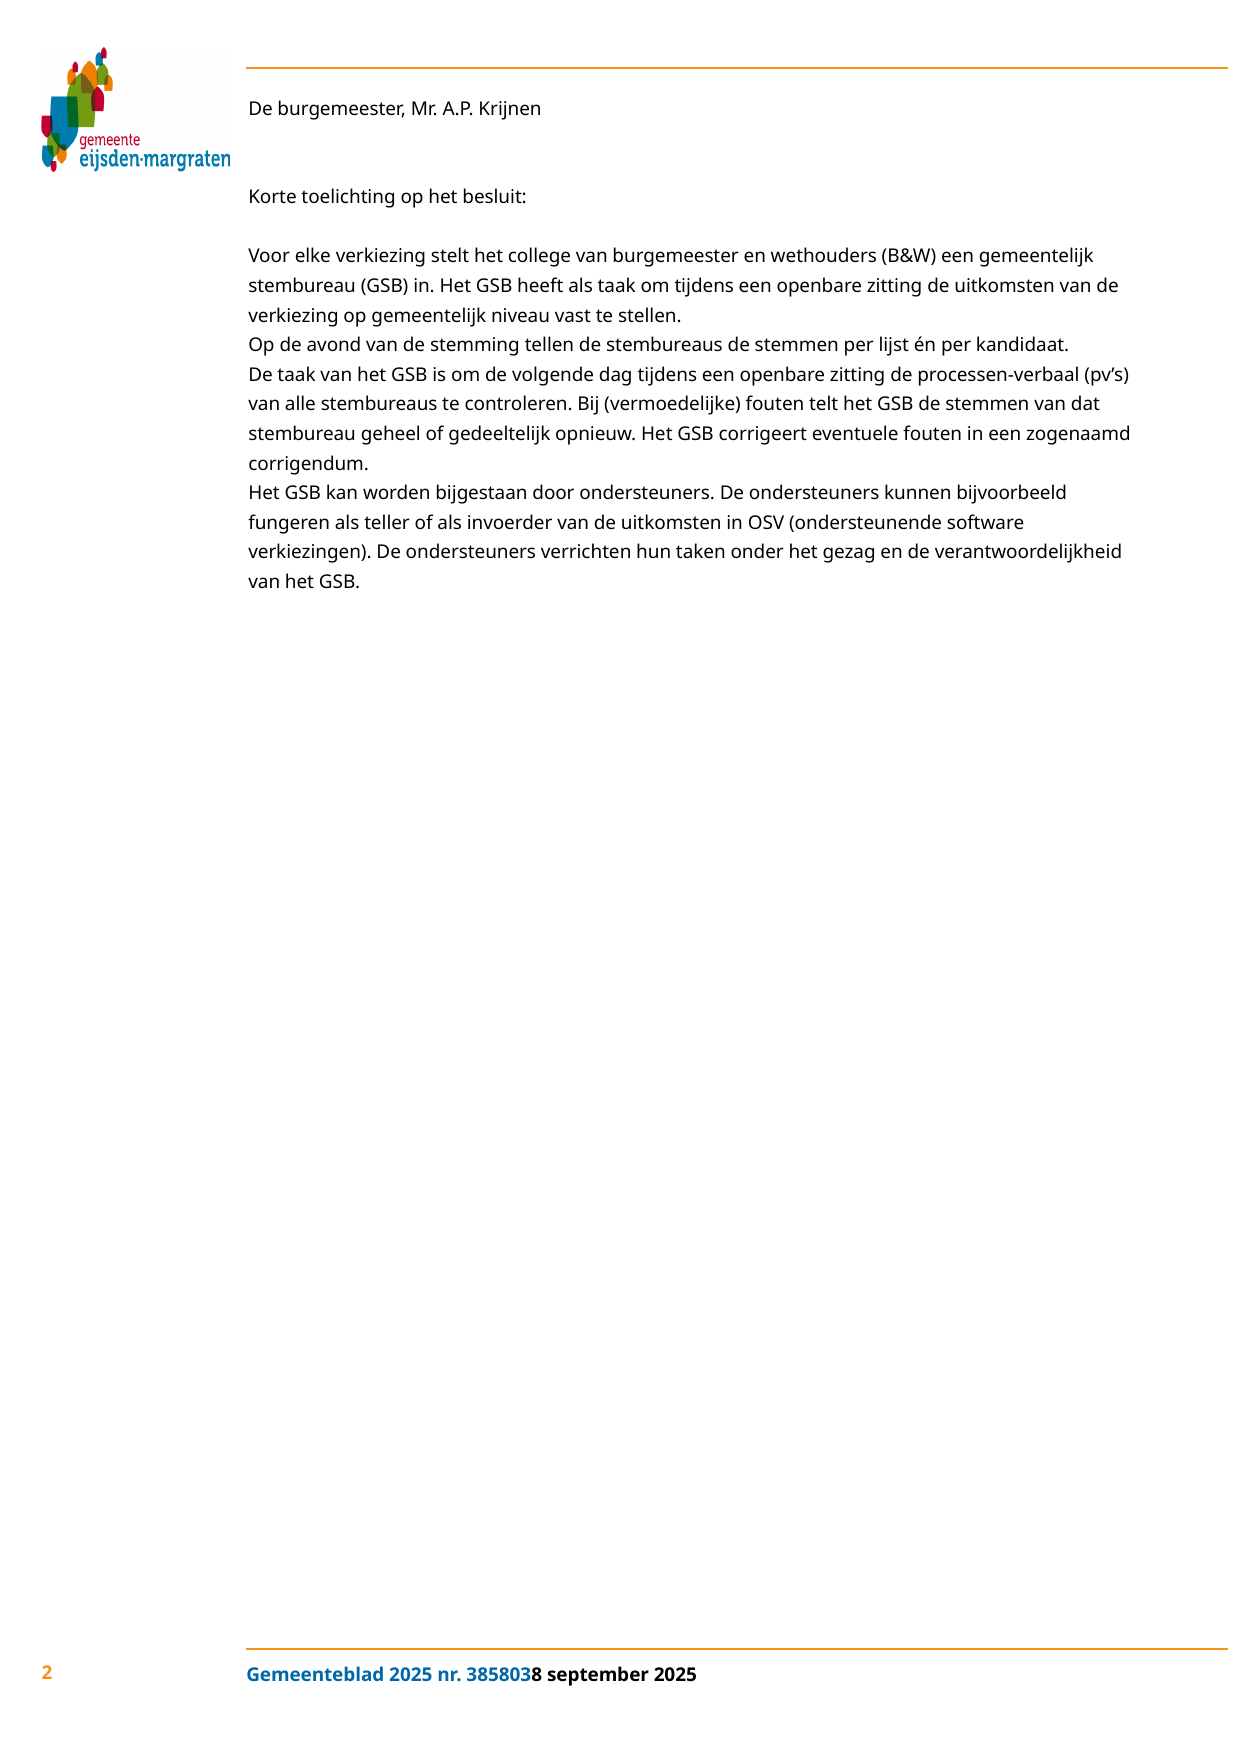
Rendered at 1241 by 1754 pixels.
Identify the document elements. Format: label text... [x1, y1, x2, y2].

text Op de avond van de stemming tellen de stembureaus de stemmen per lijst én per kandidaat. [248, 331, 1152, 357]
text Voor elke verkiezing stelt het college van burgemeester en wethouders (B&W) een gemeentelijk stembureau (GSB) in. Het GSB heeft als taak om tijdens een openbare zitting de uitkomsten van de verkiezing op gemeentelijk niveau vast te stellen. [248, 243, 1152, 328]
text De burgemeester, Mr. A.P. Krijnen [248, 95, 1152, 121]
text Het GSB kan worden bijgestaan door ondersteuners. De ondersteuners kunnen bijvoorbeeld fungeren als teller of als invoerder van de uitkomsten in OSV (ondersteunende software verkiezingen). De ondersteuners verrichten hun taken onder het gezag en de verantwoordelijkheid van het GSB. [248, 479, 1152, 594]
text De taak van het GSB is om de volgende dag tijdens een openbare zitting de processen-verbaal (pv’s) van alle stembureaus te controleren. Bij (vermoedelijke) fouten telt het GSB de stemmen van dat stembureau geheel of gedeeltelijk opnieuw. Het GSB corrigeert eventuele fouten in een zogenaamd corrigendum. [248, 361, 1152, 476]
text Korte toelichting op het besluit: [248, 183, 1152, 209]
picture [41, 47, 231, 172]
